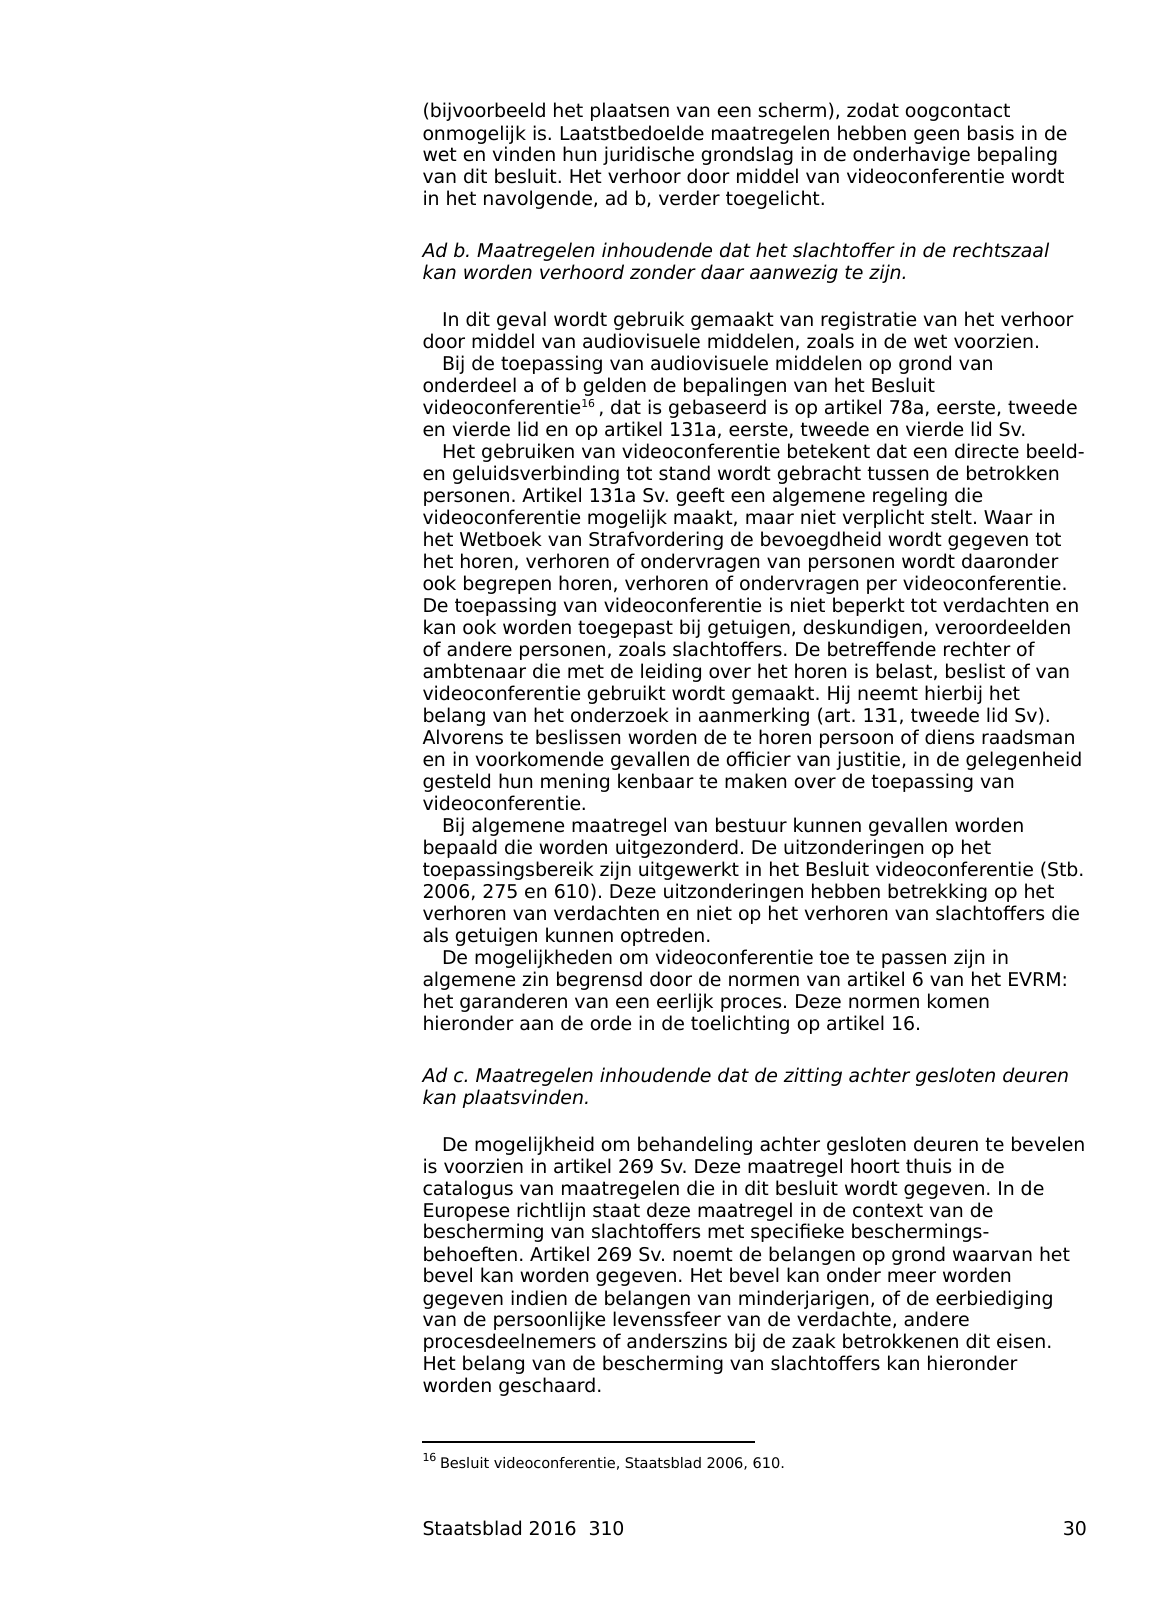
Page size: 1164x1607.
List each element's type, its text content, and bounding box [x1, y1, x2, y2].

subtitle Ad b. Maatregelen inhoudende dat het slachtoffer in de rechtszaal kan worden verhoord zonder daar aanwezig te zijn. [422, 240, 1087, 284]
text De mogelijkheid om behandeling achter gesloten deuren te bevelen is voorzien in artikel 269 Sv. Deze maatregel hoort thuis in de catalogus van maatregelen die in dit besluit wordt gegeven. In de Europese richtlijn staat deze maatregel in de context van de bescherming van slachtoffers met specifieke beschermings-behoeften. Artikel 269 Sv. noemt de belangen op grond waarvan het bevel kan worden gegeven. Het bevel kan onder meer worden gegeven indien de belangen van minderjarigen, of de eerbiediging van de persoonlijke levenssfeer van de verdachte, andere procesdeelnemers of anderszins bij de zaak betrokkenen dit eisen. Het belang van de bescherming van slachtoffers kan hieronder worden geschaard. [422, 1133, 1087, 1397]
text Bij de toepassing van audiovisuele middelen op grond van onderdeel a of b gelden de bepalingen van het Besluit videoconferentie, dat is gebaseerd is op artikel 78a, eerste, tweede en vierde lid en op artikel 131a, eerste, tweede en vierde lid Sv. [422, 353, 1087, 441]
text Bij algemene maatregel van bestuur kunnen gevallen worden bepaald die worden uitgezonderd. De uitzonderingen op het toepassingsbereik zijn uitgewerkt in het Besluit videoconferentie (Stb. 2006, 275 en 610). Deze uitzonderingen hebben betrekking op het verhoren van verdachten en niet op het verhoren van slachtoffers die als getuigen kunnen optreden. [422, 815, 1087, 947]
text In dit geval wordt gebruik gemaakt van registratie van het verhoor door middel van audiovisuele middelen, zoals in de wet voorzien. [422, 309, 1087, 353]
text De mogelijkheden om videoconferentie toe te passen zijn in algemene zin begrensd door de normen van artikel 6 van het EVRM: het garanderen van een eerlijk proces. Deze normen komen hieronder aan de orde in de toelichting op artikel 16. [422, 947, 1087, 1034]
text Het gebruiken van videoconferentie betekent dat een directe beeld- en geluidsverbinding tot stand wordt gebracht tussen de betrokken personen. Artikel 131a Sv. geeft een algemene regeling die videoconferentie mogelijk maakt, maar niet verplicht stelt. Waar in het Wetboek van Strafvordering de bevoegdheid wordt gegeven tot het horen, verhoren of ondervragen van personen wordt daaronder ook begrepen horen, verhoren of ondervragen per videoconferentie. De toepassing van videoconferentie is niet beperkt tot verdachten en kan ook worden toegepast bij getuigen, deskundigen, veroordeelden of andere personen, zoals slachtoffers. De betreffende rechter of ambtenaar die met de leiding over het horen is belast, beslist of van videoconferentie gebruikt wordt gemaakt. Hij neemt hierbij het belang van het onderzoek in aanmerking (art. 131, tweede lid Sv). Alvorens te beslissen worden de te horen persoon of diens raadsman en in voorkomende gevallen de officier van justitie, in de gelegenheid gesteld hun mening kenbaar te maken over de toepassing van videoconferentie. [422, 441, 1087, 815]
text (bijvoorbeeld het plaatsen van een scherm), zodat oogcontact onmogelijk is. Laatstbedoelde maatregelen hebben geen basis in de wet en vinden hun juridische grondslag in de onderhavige bepaling van dit besluit. Het verhoor door middel van videoconferentie wordt in het navolgende, ad b, verder toegelicht. [422, 100, 1087, 210]
text Besluit videoconferentie, Staatsblad 2006, 610. [422, 1451, 1087, 1473]
subtitle Ad c. Maatregelen inhoudende dat de zitting achter gesloten deuren kan plaatsvinden. [422, 1064, 1087, 1108]
